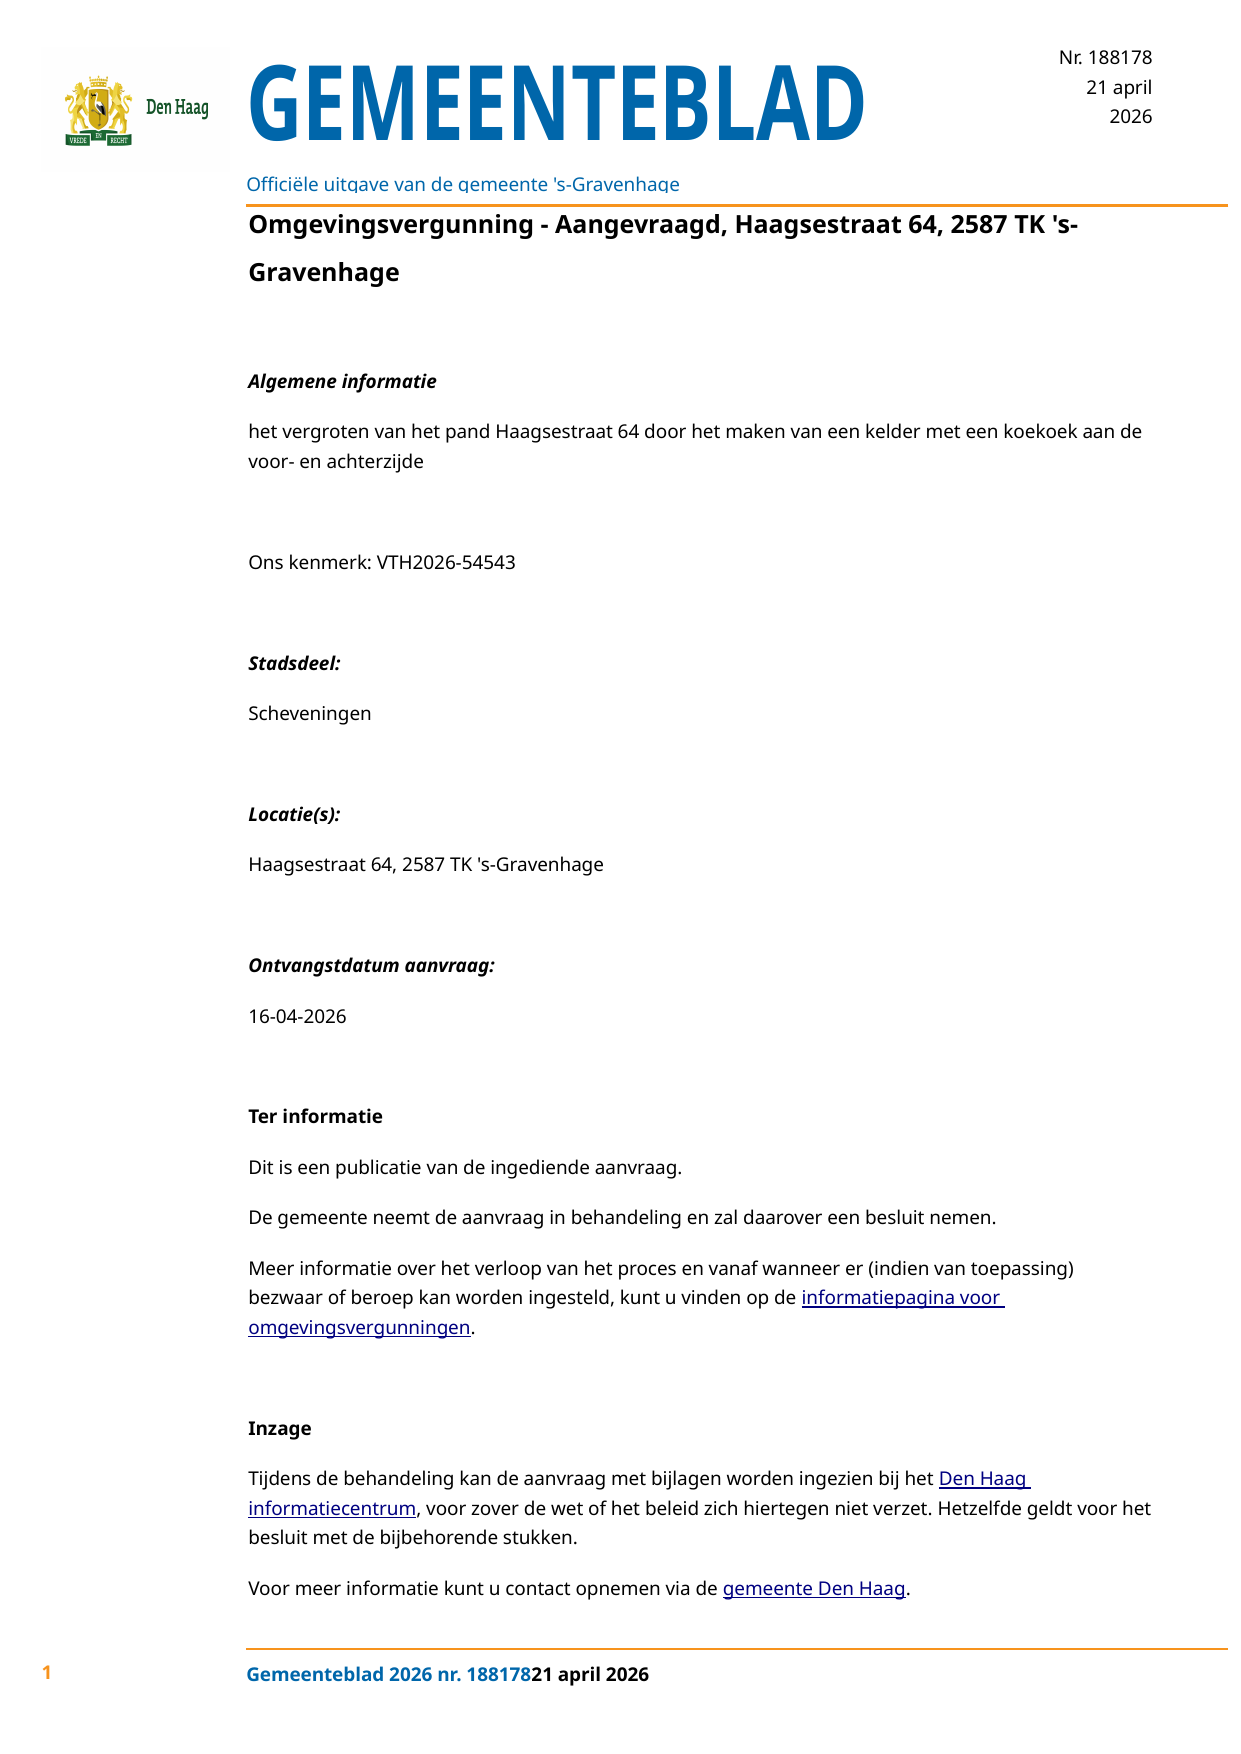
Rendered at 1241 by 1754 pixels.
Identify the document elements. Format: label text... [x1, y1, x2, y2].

text het vergroten van het pand Haagsestraat 64 door het maken van een kelder met een koekoek aan de voor- en achterzijde [248, 419, 1152, 474]
text Ons kenmerk: VTH2026-54543 [248, 549, 1152, 575]
text Tijdens de behandeling kan de aanvraag met bijlagen worden ingezien bij het Den Haag informatiecentrum, voor zover de wet of het beleid zich hiertegen niet verzet. Hetzelfde geldt voor het besluit met de bijbehorende stukken. [248, 1465, 1152, 1550]
text De gemeente neemt de aanvraag in behandeling en zal daarover een besluit nemen. [248, 1204, 1152, 1230]
text Dit is een publicatie van de ingediende aanvraag. [248, 1154, 1152, 1180]
text Scheveningen [248, 700, 1152, 726]
text Inzage [248, 1415, 1152, 1441]
text Locatie(s): [248, 801, 1152, 827]
text Algemene informatie [248, 368, 1152, 394]
text Omgevingsvergunning - Aangevraagd, Haagsestraat 64, 2587 TK 's-Gravenhage [248, 207, 1152, 288]
text Haagsestraat 64, 2587 TK 's-Gravenhage [248, 852, 1152, 877]
text Voor meer informatie kunt u contact opnemen via de gemeente Den Haag. [248, 1575, 1152, 1601]
text Stadsdeel: [248, 650, 1152, 676]
text 16-04-2026 [248, 1003, 1152, 1029]
picture [41, 47, 231, 172]
text Ter informatie [248, 1104, 1152, 1129]
text Meer informatie over het verloop van het proces en vanaf wanneer er (indien van toepassing) bezwaar of beroep kan worden ingesteld, kunt u vinden op de informatiepagina voor omgevingsvergunningen. [248, 1255, 1152, 1340]
text Ontvangstdatum aanvraag: [248, 952, 1152, 978]
